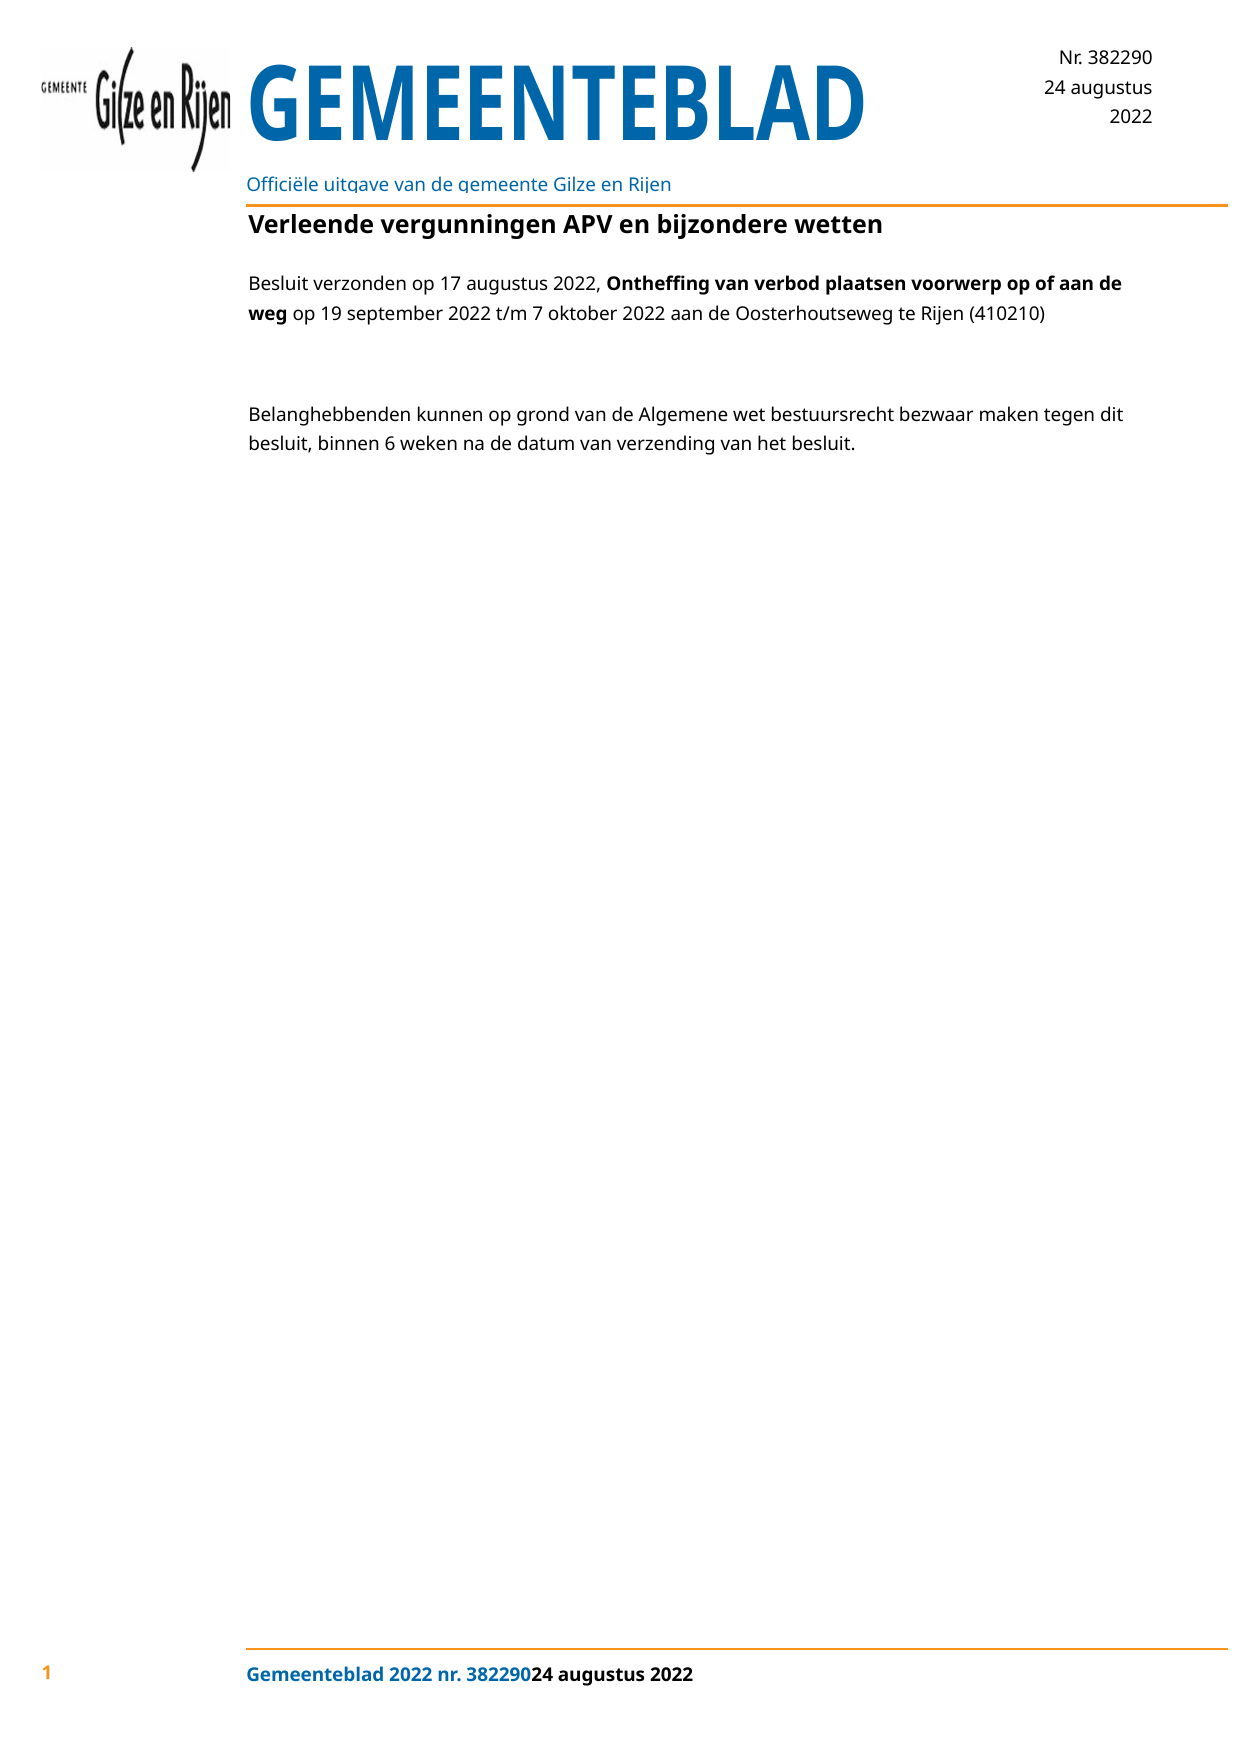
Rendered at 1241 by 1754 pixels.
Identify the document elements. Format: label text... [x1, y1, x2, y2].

text Verleende vergunningen APV en bijzondere wetten [248, 207, 1152, 241]
text Besluit verzonden op 17 augustus 2022, Ontheffing van verbod plaatsen voorwerp op of aan de weg op 19 september 2022 t/m 7 oktober 2022 aan de Oosterhoutseweg te Rijen (410210) [248, 270, 1152, 326]
text Belanghebbenden kunnen op grond van de Algemene wet bestuursrecht bezwaar maken tegen dit besluit, binnen 6 weken na de datum van verzending van het besluit. [248, 401, 1152, 456]
picture [41, 47, 231, 172]
